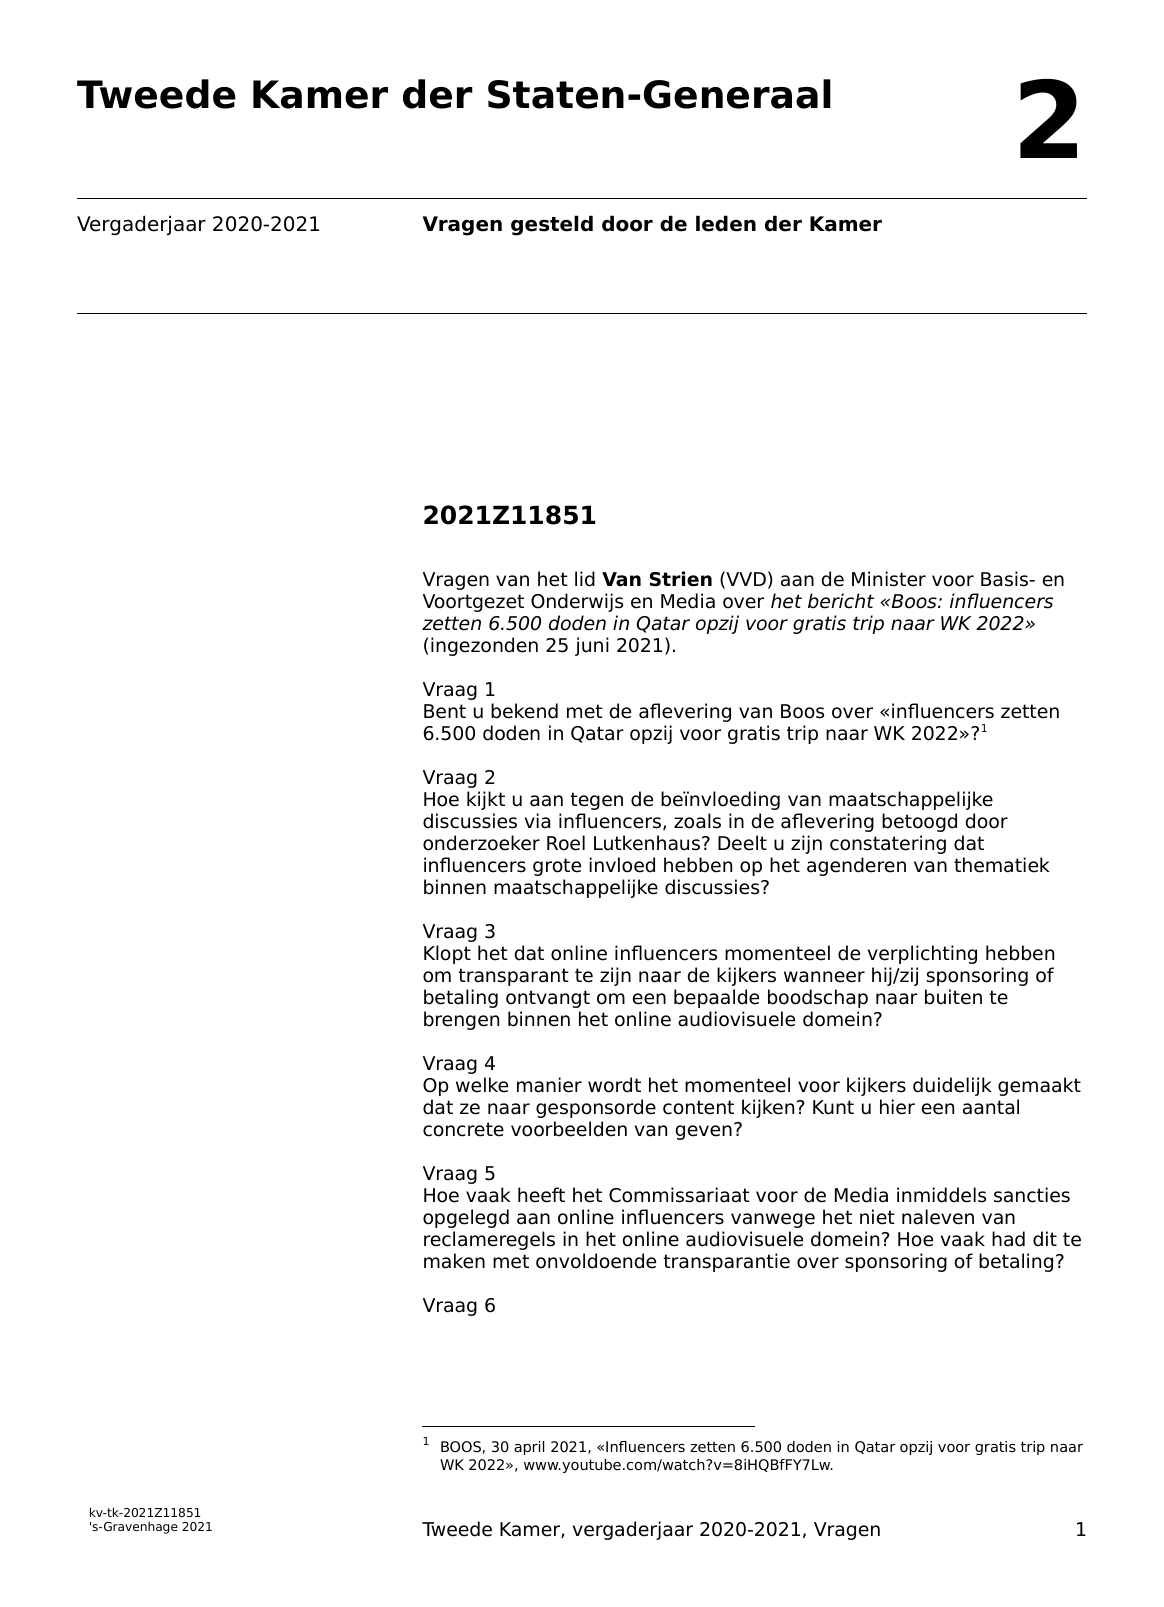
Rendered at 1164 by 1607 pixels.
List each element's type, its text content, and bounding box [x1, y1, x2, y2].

table_header Tweede Kamer der Staten-Generaal [77, 59, 886, 198]
text 2021Z11851 [422, 501, 1087, 531]
text Vraag 5 [422, 1163, 1087, 1185]
text Vraag 3 [422, 921, 1087, 943]
text Op welke manier wordt het momenteel voor kijkers duidelijk gemaakt dat ze naar gesponsorde content kijken? Kunt u hier een aantal concrete voorbeelden van geven? [422, 1075, 1087, 1141]
text kv-tk-2021Z11851 [88, 1506, 323, 1520]
text Vraag 2 [422, 767, 1087, 789]
text Hoe kijkt u aan tegen de beïnvloeding van maatschappelijke discussies via influencers, zoals in de aflevering betoogd door onderzoeker Roel Lutkenhaus? Deelt u zijn constatering dat influencers grote invloed hebben op het agenderen van thematiek binnen maatschappelijke discussies? [422, 789, 1087, 899]
text Vraag 1 [422, 679, 1087, 701]
table_cell Vragen gesteld door de leden der Kamer [422, 199, 1087, 313]
text 's-Gravenhage 2021 [88, 1520, 323, 1534]
table_cell Vergaderjaar 2020-2021 [77, 199, 422, 313]
text BOOS, 30 april 2021, «Influencers zetten 6.500 doden in Qatar opzij voor gratis trip naar WK 2022», www.youtube.com/watch?v=8iHQBfFY7Lw. [422, 1435, 1087, 1474]
text Vraag 4 [422, 1053, 1087, 1075]
table_header 2 [886, 59, 1087, 198]
text Klopt het dat online influencers momenteel de verplichting hebben om transparant te zijn naar de kijkers wanneer hij/zij sponsoring of betaling ontvangt om een bepaalde boodschap naar buiten te brengen binnen het online audiovisuele domein? [422, 943, 1087, 1031]
text Hoe vaak heeft het Commissariaat voor de Media inmiddels sancties opgelegd aan online influencers vanwege het niet naleven van reclameregels in het online audiovisuele domein? Hoe vaak had dit te maken met onvoldoende transparantie over sponsoring of betaling? [422, 1185, 1087, 1273]
text Vraag 6 [422, 1295, 1087, 1317]
text Bent u bekend met de aflevering van Boos over «influencers zetten 6.500 doden in Qatar opzij voor gratis trip naar WK 2022»? [422, 701, 1087, 745]
text Vragen van het lid Van Strien (VVD) aan de Minister voor Basis- en Voortgezet Onderwijs en Media over het bericht «Boos: influencers zetten 6.500 doden in Qatar opzij voor gratis trip naar WK 2022» (ingezonden 25 juni 2021). [422, 569, 1087, 657]
